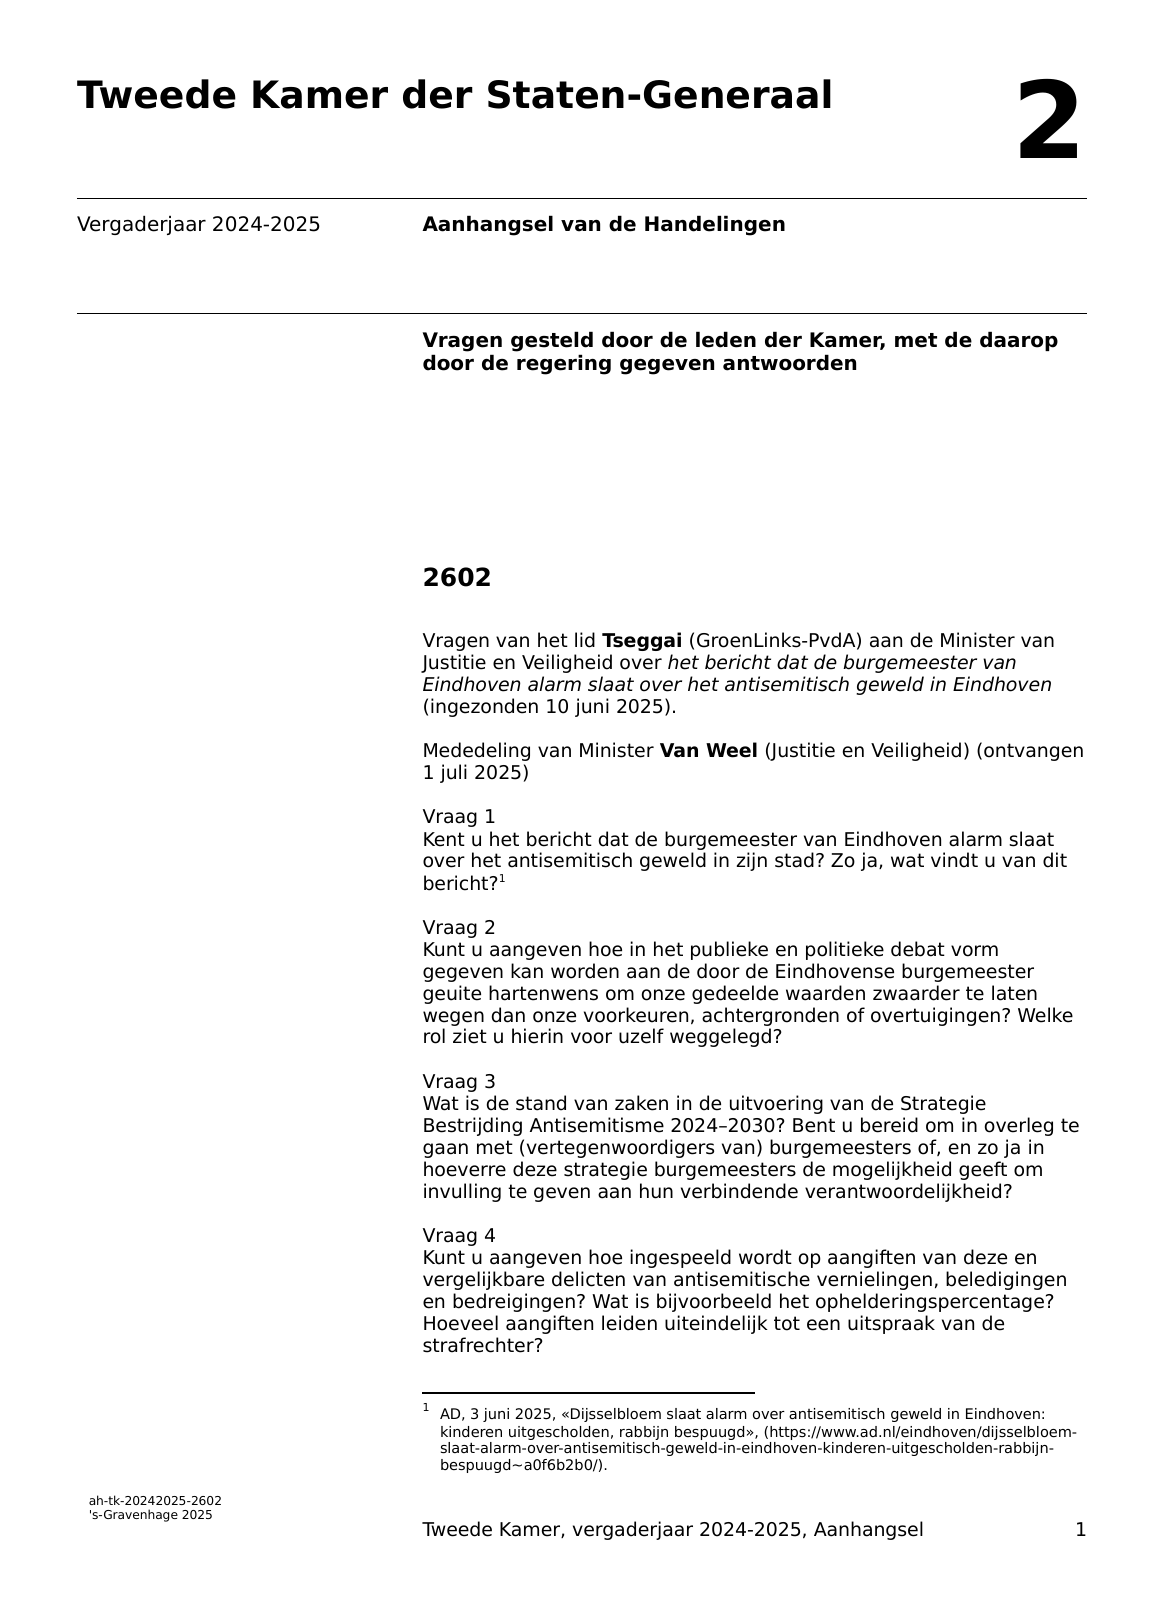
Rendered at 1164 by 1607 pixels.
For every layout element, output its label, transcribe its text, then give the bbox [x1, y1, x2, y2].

text Kunt u aangeven hoe in het publieke en politieke debat vorm gegeven kan worden aan de door de Eindhovense burgemeester geuite hartenwens om onze gedeelde waarden zwaarder te laten wegen dan onze voorkeuren, achtergronden of overtuigingen? Welke rol ziet u hierin voor uzelf weggelegd? [422, 938, 1087, 1048]
text Kunt u aangeven hoe ingespeeld wordt op aangiften van deze en vergelijkbare delicten van antisemitische vernielingen, beledigingen en bedreigingen? Wat is bijvoorbeeld het ophelderingspercentage? Hoeveel aangiften leiden uiteindelijk tot een uitspraak van de strafrechter? [422, 1247, 1087, 1357]
text Vraag 4 [422, 1225, 1087, 1247]
table_header Tweede Kamer der Staten-Generaal [77, 59, 886, 198]
text Mededeling van Minister Van Weel (Justitie en Veiligheid) (ontvangen 1 juli 2025) [422, 740, 1087, 784]
text Vragen van het lid Tseggai (GroenLinks-PvdA) aan de Minister van Justitie en Veiligheid over het bericht dat de burgemeester van Eindhoven alarm slaat over het antisemitisch geweld in Eindhoven (ingezonden 10 juni 2025). [422, 630, 1087, 718]
text Vraag 1 [422, 806, 1087, 828]
table_header 2 [886, 59, 1087, 198]
text Vraag 2 [422, 917, 1087, 938]
table_cell [77, 314, 422, 375]
text Vraag 3 [422, 1071, 1087, 1093]
text 's-Gravenhage 2025 [88, 1508, 323, 1522]
text Wat is de stand van zaken in de uitvoering van de Strategie Bestrijding Antisemitisme 2024–2030? Bent u bereid om in overleg te gaan met (vertegenwoordigers van) burgemeesters of, en zo ja in hoeverre deze strategie burgemeesters de mogelijkheid geeft om invulling te geven aan hun verbindende verantwoordelijkheid? [422, 1093, 1087, 1202]
table_cell Vergaderjaar 2024-2025 [77, 199, 422, 313]
text AD, 3 juni 2025, «Dijsselbloem slaat alarm over antisemitisch geweld in Eindhoven: kinderen uitgescholden, rabbijn bespuugd», (https://www.ad.nl/eindhoven/dijsselbloem-slaat-alarm-over-antisemitisch-geweld-in-eindhoven-kinderen-uitgescholden-rabbijn-bespuugd~a0f6b2b0/). [422, 1402, 1087, 1474]
text Kent u het bericht dat de burgemeester van Eindhoven alarm slaat over het antisemitisch geweld in zijn stad? Zo ja, wat vindt u van dit bericht? [422, 828, 1087, 894]
table_cell Vragen gesteld door de leden der Kamer, met de daarop door de regering gegeven antwoorden [422, 314, 1087, 375]
table_cell Aanhangsel van de Handelingen [422, 199, 1087, 313]
text ah-tk-20242025-2602 [88, 1494, 323, 1508]
text 2602 [422, 563, 1087, 592]
